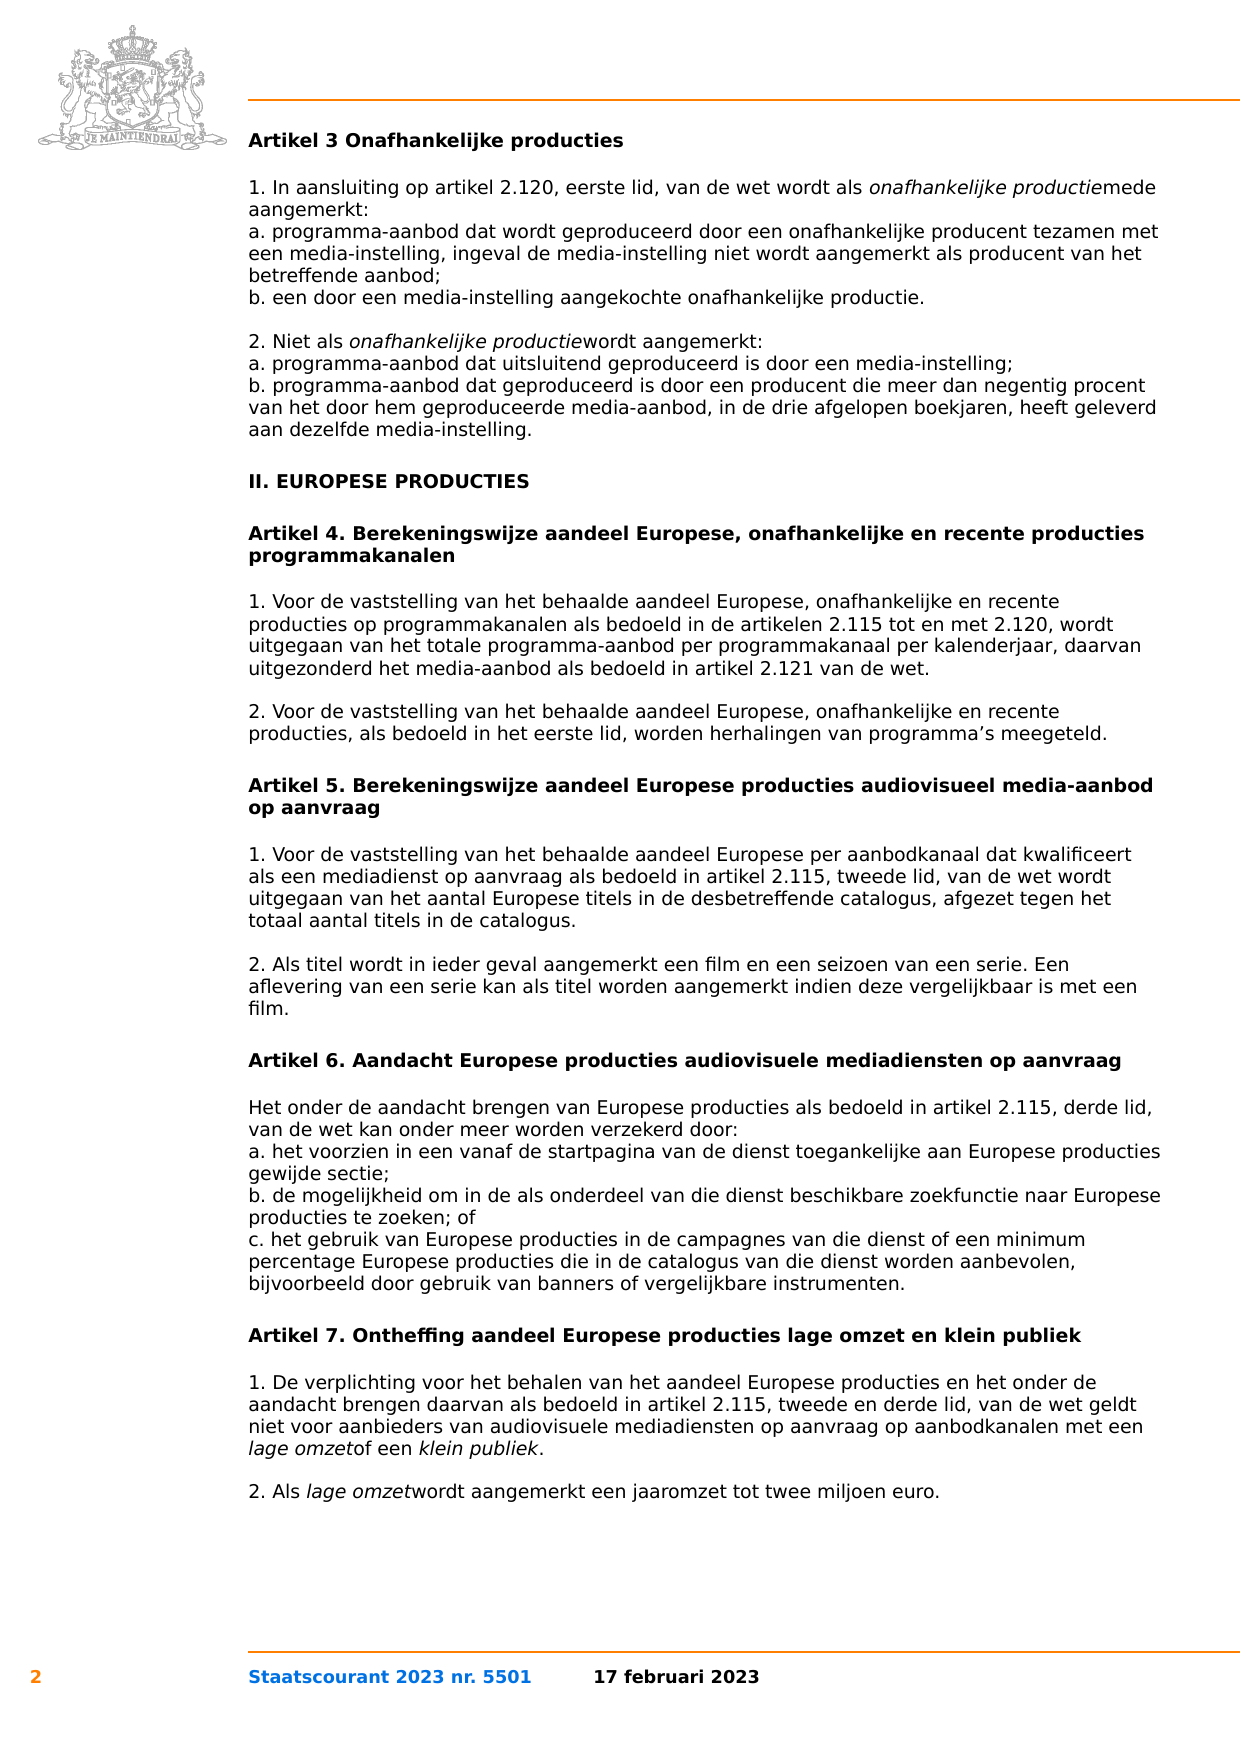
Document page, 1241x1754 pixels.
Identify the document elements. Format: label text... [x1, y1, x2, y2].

subtitle II. EUROPESE PRODUCTIES [248, 471, 1163, 492]
text 2. Als titel wordt in ieder geval aangemerkt een film en een seizoen van een serie. Een aflevering van een serie kan als titel worden aangemerkt indien deze vergelijkbaar is met een film. [248, 954, 1163, 1020]
text 2. Voor de vaststelling van het behaalde aandeel Europese, onafhankelijke en recente producties, als bedoeld in het eerste lid, worden herhalingen van programma’s meegeteld. [248, 701, 1163, 745]
text a. programma-aanbod dat wordt geproduceerd door een onafhankelijke producent tezamen met een media-instelling, ingeval de media-instelling niet wordt aangemerkt als producent van het betreffende aanbod; [248, 221, 1163, 287]
text b. een door een media-instelling aangekochte onafhankelijke productie. [248, 287, 1163, 309]
picture [38, 25, 227, 150]
subtitle Artikel 3 Onafhankelijke producties [248, 130, 1163, 152]
text 2. Niet als onafhankelijke productiewordt aangemerkt: [248, 331, 1163, 353]
subtitle Artikel 4. Berekeningswijze aandeel Europese, onafhankelijke en recente producties programmakanalen [248, 522, 1163, 566]
text a. het voorzien in een vanaf de startpagina van de dienst toegankelijke aan Europese producties gewijde sectie; [248, 1141, 1163, 1185]
text c. het gebruik van Europese producties in de campagnes van die dienst of een minimum percentage Europese producties die in de catalogus van die dienst worden aanbevolen, bijvoorbeeld door gebruik van banners of vergelijkbare instrumenten. [248, 1229, 1163, 1295]
text 1. Voor de vaststelling van het behaalde aandeel Europese per aanbodkanaal dat kwalificeert als een mediadienst op aanvraag als bedoeld in artikel 2.115, tweede lid, van de wet wordt uitgegaan van het aantal Europese titels in de desbetreffende catalogus, afgezet tegen het totaal aantal titels in de catalogus. [248, 844, 1163, 932]
text a. programma-aanbod dat uitsluitend geproduceerd is door een media-instelling; [248, 353, 1163, 374]
text 1. Voor de vaststelling van het behaalde aandeel Europese, onafhankelijke en recente producties op programmakanalen als bedoeld in de artikelen 2.115 tot en met 2.120, wordt uitgegaan van het totale programma-aanbod per programmakanaal per kalenderjaar, daarvan uitgezonderd het media-aanbod als bedoeld in artikel 2.121 van de wet. [248, 591, 1163, 679]
text Het onder de aandacht brengen van Europese producties als bedoeld in artikel 2.115, derde lid, van de wet kan onder meer worden verzekerd door: [248, 1097, 1163, 1141]
text 1. In aansluiting op artikel 2.120, eerste lid, van de wet wordt als onafhankelijke productiemede aangemerkt: [248, 177, 1163, 221]
text b. programma-aanbod dat geproduceerd is door een producent die meer dan negentig procent van het door hem geproduceerde media-aanbod, in de drie afgelopen boekjaren, heeft geleverd aan dezelfde media-instelling. [248, 374, 1163, 441]
subtitle Artikel 5. Berekeningswijze aandeel Europese producties audiovisueel media-aanbod op aanvraag [248, 775, 1163, 819]
subtitle Artikel 6. Aandacht Europese producties audiovisuele mediadiensten op aanvraag [248, 1050, 1163, 1072]
text 2. Als lage omzetwordt aangemerkt een jaaromzet tot twee miljoen euro. [248, 1481, 1163, 1503]
text b. de mogelijkheid om in de als onderdeel van die dienst beschikbare zoekfunctie naar Europese producties te zoeken; of [248, 1185, 1163, 1229]
subtitle Artikel 7. Ontheffing aandeel Europese producties lage omzet en klein publiek [248, 1325, 1163, 1347]
text 1. De verplichting voor het behalen van het aandeel Europese producties en het onder de aandacht brengen daarvan als bedoeld in artikel 2.115, tweede en derde lid, van de wet geldt niet voor aanbieders van audiovisuele mediadiensten op aanvraag op aanbodkanalen met een lage omzetof een klein publiek. [248, 1372, 1163, 1459]
